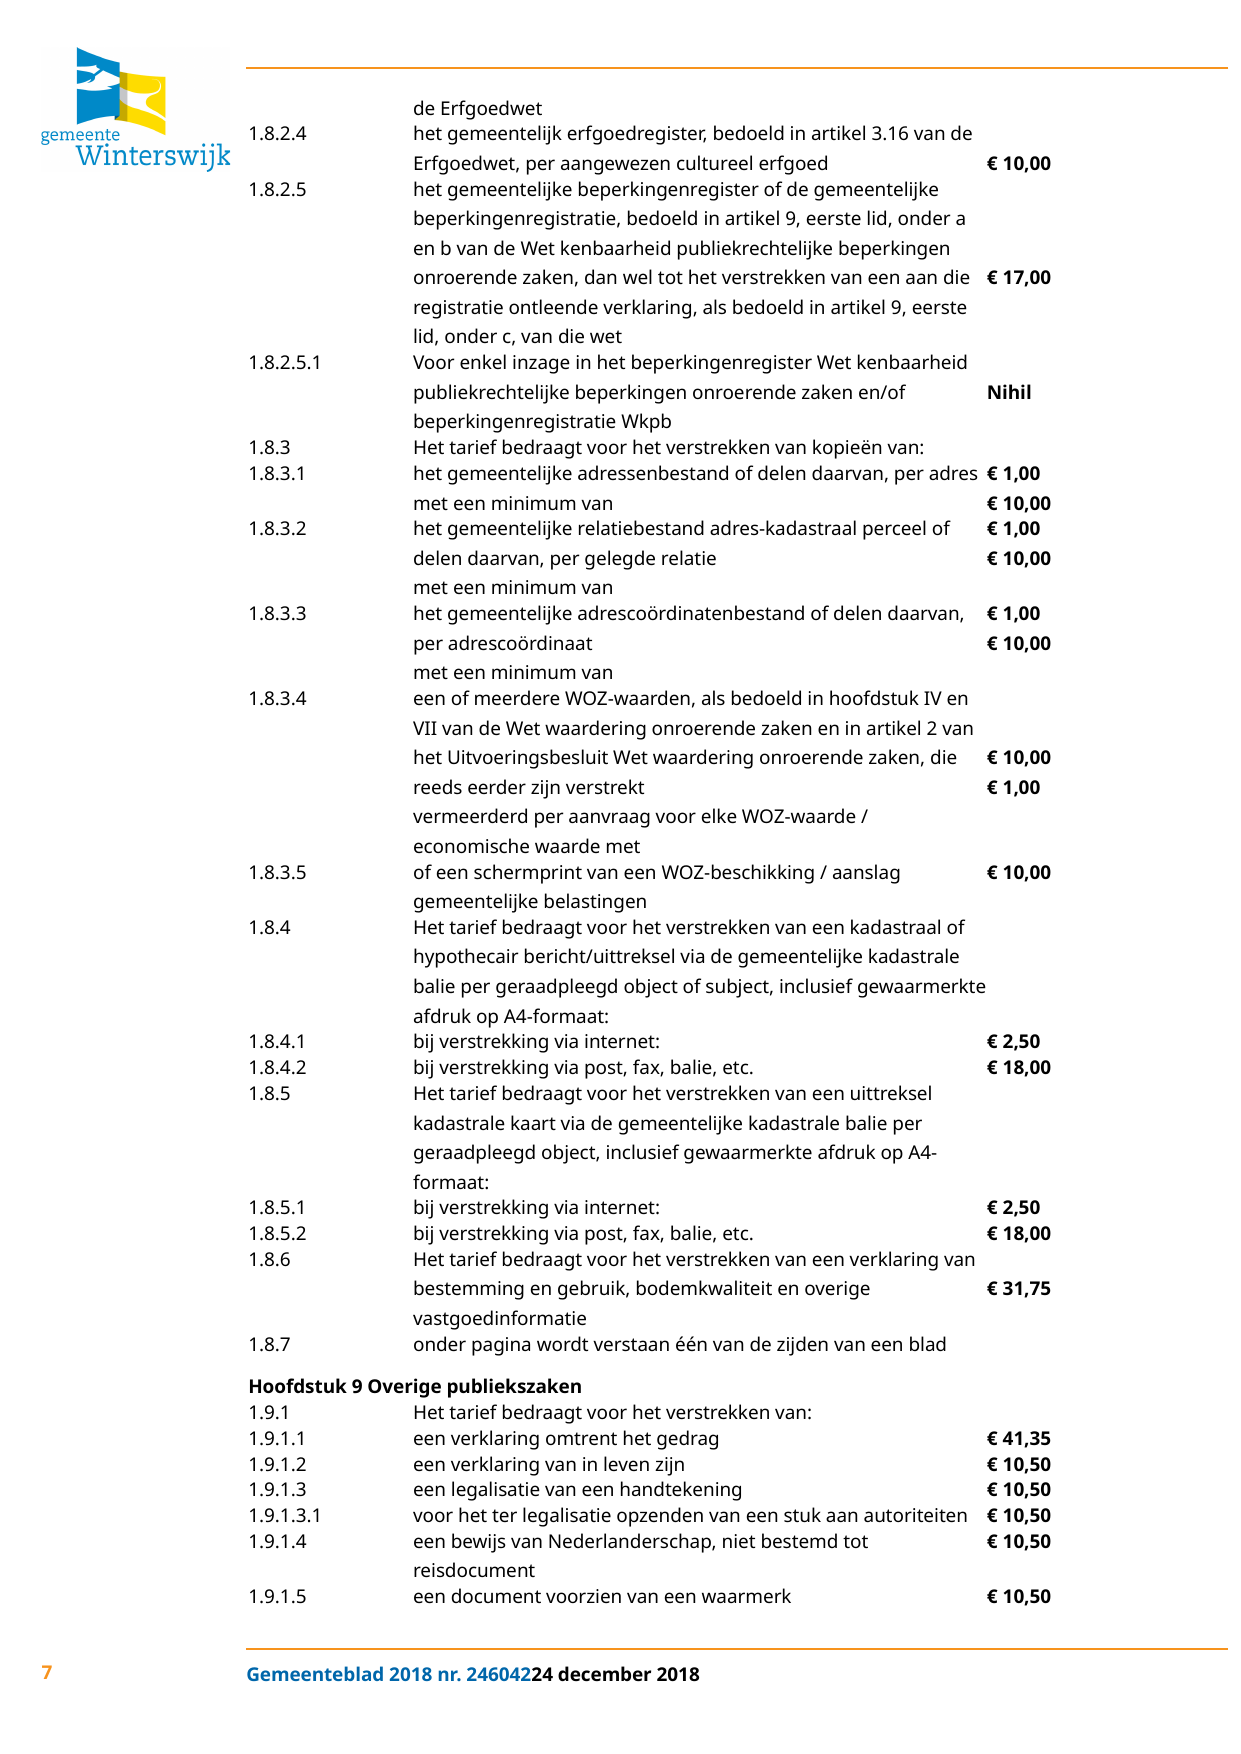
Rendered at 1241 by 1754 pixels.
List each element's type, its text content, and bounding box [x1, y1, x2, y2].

table_cell voor het ter legalisatie opzenden van een stuk aan autoriteiten [413, 1502, 987, 1528]
table_cell bij verstrekking via internet: [413, 1029, 987, 1054]
table_cell 1.9.1.5 [248, 1583, 413, 1609]
table_cell Het tarief bedraagt voor het verstrekken van kopieën van: [413, 434, 987, 460]
table_cell een legalisatie van een handtekening [413, 1476, 987, 1502]
table_cell 1.8.3 [248, 434, 413, 460]
picture [225, 153, 231, 162]
table_cell het gemeentelijke adressenbestand of delen daarvan, per adres met een minimum van [413, 460, 987, 515]
table_cell € 41,35 [987, 1425, 1152, 1451]
table_cell € 2,50 [987, 1029, 1152, 1054]
table_cell Nihil [987, 350, 1152, 434]
table_cell [987, 1080, 1152, 1194]
table_header 1.9.1 [248, 1399, 413, 1425]
table_cell € 1,00 € 10,00 [987, 460, 1152, 515]
table_cell Het tarief bedraagt voor het verstrekken van een kadastraal of hypothecair bericht/uittreksel via de gemeentelijke kadastrale balie per geraadpleegd object of subject, inclusief gewaarmerkte afdruk op A4-formaat: [413, 914, 987, 1029]
table_cell 1.9.1.3 [248, 1476, 413, 1502]
table_cell 1.8.5.1 [248, 1195, 413, 1220]
table_cell 1.9.1.2 [248, 1451, 413, 1476]
table_cell 1.8.7 [248, 1331, 413, 1357]
table_cell een bewijs van Nederlanderschap, niet bestemd tot reisdocument [413, 1528, 987, 1583]
table_cell 1.8.2.5 [248, 176, 413, 349]
table_cell € 10,50 [987, 1451, 1152, 1476]
table_cell het gemeentelijke beperkingenregister of de gemeentelijke beperkingenregistratie, bedoeld in artikel 9, eerste lid, onder a en b van de Wet kenbaarheid publiekrechtelijke beperkingen onroerende zaken, dan wel tot het verstrekken van een aan die registratie ontleende verklaring, als bedoeld in artikel 9, eerste lid, onder c, van die wet [413, 176, 987, 349]
table_cell 1.8.3.1 [248, 460, 413, 515]
table_cell 1.8.2.4 [248, 121, 413, 176]
table_cell € 10,50 [987, 1502, 1152, 1528]
table_cell bij verstrekking via internet: [413, 1195, 987, 1220]
table_cell € 2,50 [987, 1195, 1152, 1220]
table_cell € 10,00 € 1,00 [987, 685, 1152, 859]
table_cell € 18,00 [987, 1220, 1152, 1246]
picture [41, 47, 231, 172]
table_cell [248, 95, 413, 121]
table_cell het gemeentelijk erfgoedregister, bedoeld in artikel 3.16 van de Erfgoedwet, per aangewezen cultureel erfgoed [413, 121, 987, 176]
table_cell 1.9.1.1 [248, 1425, 413, 1451]
table_cell een document voorzien van een waarmerk [413, 1583, 987, 1609]
table_cell € 1,00 € 10,00 [987, 600, 1152, 685]
text Hoofdstuk 9 Overige publiekszaken [248, 1373, 1152, 1399]
table_cell of een schermprint van een WOZ-beschikking / aanslag gemeentelijke belastingen [413, 859, 987, 914]
table_header Het tarief bedraagt voor het verstrekken van: [413, 1399, 987, 1425]
table_cell de Erfgoedwet [413, 95, 987, 121]
table_cell Het tarief bedraagt voor het verstrekken van een verklaring van bestemming en gebruik, bodemkwaliteit en overige vastgoedinformatie [413, 1246, 987, 1331]
table_cell een verklaring omtrent het gedrag [413, 1425, 987, 1451]
table_cell 1.8.4.1 [248, 1029, 413, 1054]
table_cell € 10,00 [987, 859, 1152, 914]
table_cell € 10,50 [987, 1583, 1152, 1609]
table_cell 1.9.1.4 [248, 1528, 413, 1583]
table_cell 1.8.3.2 [248, 515, 413, 600]
table_cell € 10,50 [987, 1476, 1152, 1502]
table_cell Voor enkel inzage in het beperkingenregister Wet kenbaarheid publiekrechtelijke beperkingen onroerende zaken en/of beperkingenregistratie Wkpb [413, 350, 987, 434]
table_cell 1.8.3.4 [248, 685, 413, 859]
table_cell het gemeentelijke relatiebestand adres-kadastraal perceel of delen daarvan, per gelegde relatie met een minimum van [413, 515, 987, 600]
table_cell onder pagina wordt verstaan één van de zijden van een blad [413, 1331, 987, 1357]
table_cell 1.8.4.2 [248, 1054, 413, 1080]
table_cell het gemeentelijke adrescoördinatenbestand of delen daarvan, per adrescoördinaat met een minimum van [413, 600, 987, 685]
table_cell € 18,00 [987, 1054, 1152, 1080]
table_cell 1.8.3.3 [248, 600, 413, 685]
table_cell € 10,00 [987, 121, 1152, 176]
table_cell een verklaring van in leven zijn [413, 1451, 987, 1476]
table_cell € 1,00 € 10,00 [987, 515, 1152, 600]
table_cell 1.8.5.2 [248, 1220, 413, 1246]
table_cell 1.8.6 [248, 1246, 413, 1331]
table_cell [987, 1331, 1152, 1357]
table_cell € 17,00 [987, 176, 1152, 349]
table_cell 1.9.1.3.1 [248, 1502, 413, 1528]
table_cell [987, 95, 1152, 121]
table_cell [987, 434, 1152, 460]
table_cell 1.8.4 [248, 914, 413, 1029]
table_cell [987, 914, 1152, 1029]
table_cell € 10,50 [987, 1528, 1152, 1583]
table_cell € 31,75 [987, 1246, 1152, 1331]
table_cell bij verstrekking via post, fax, balie, etc. [413, 1054, 987, 1080]
table_header [987, 1399, 1152, 1425]
table_cell bij verstrekking via post, fax, balie, etc. [413, 1220, 987, 1246]
table_cell Het tarief bedraagt voor het verstrekken van een uittreksel kadastrale kaart via de gemeentelijke kadastrale balie per geraadpleegd object, inclusief gewaarmerkte afdruk op A4-formaat: [413, 1080, 987, 1194]
table_cell 1.8.3.5 [248, 859, 413, 914]
table_cell 1.8.5 [248, 1080, 413, 1194]
table_cell een of meerdere WOZ-waarden, als bedoeld in hoofdstuk IV en VII van de Wet waardering onroerende zaken en in artikel 2 van het Uitvoeringsbesluit Wet waardering onroerende zaken, die reeds eerder zijn verstrekt vermeerderd per aanvraag voor elke WOZ-waarde / economische waarde met [413, 685, 987, 859]
table_cell 1.8.2.5.1 [248, 350, 413, 434]
